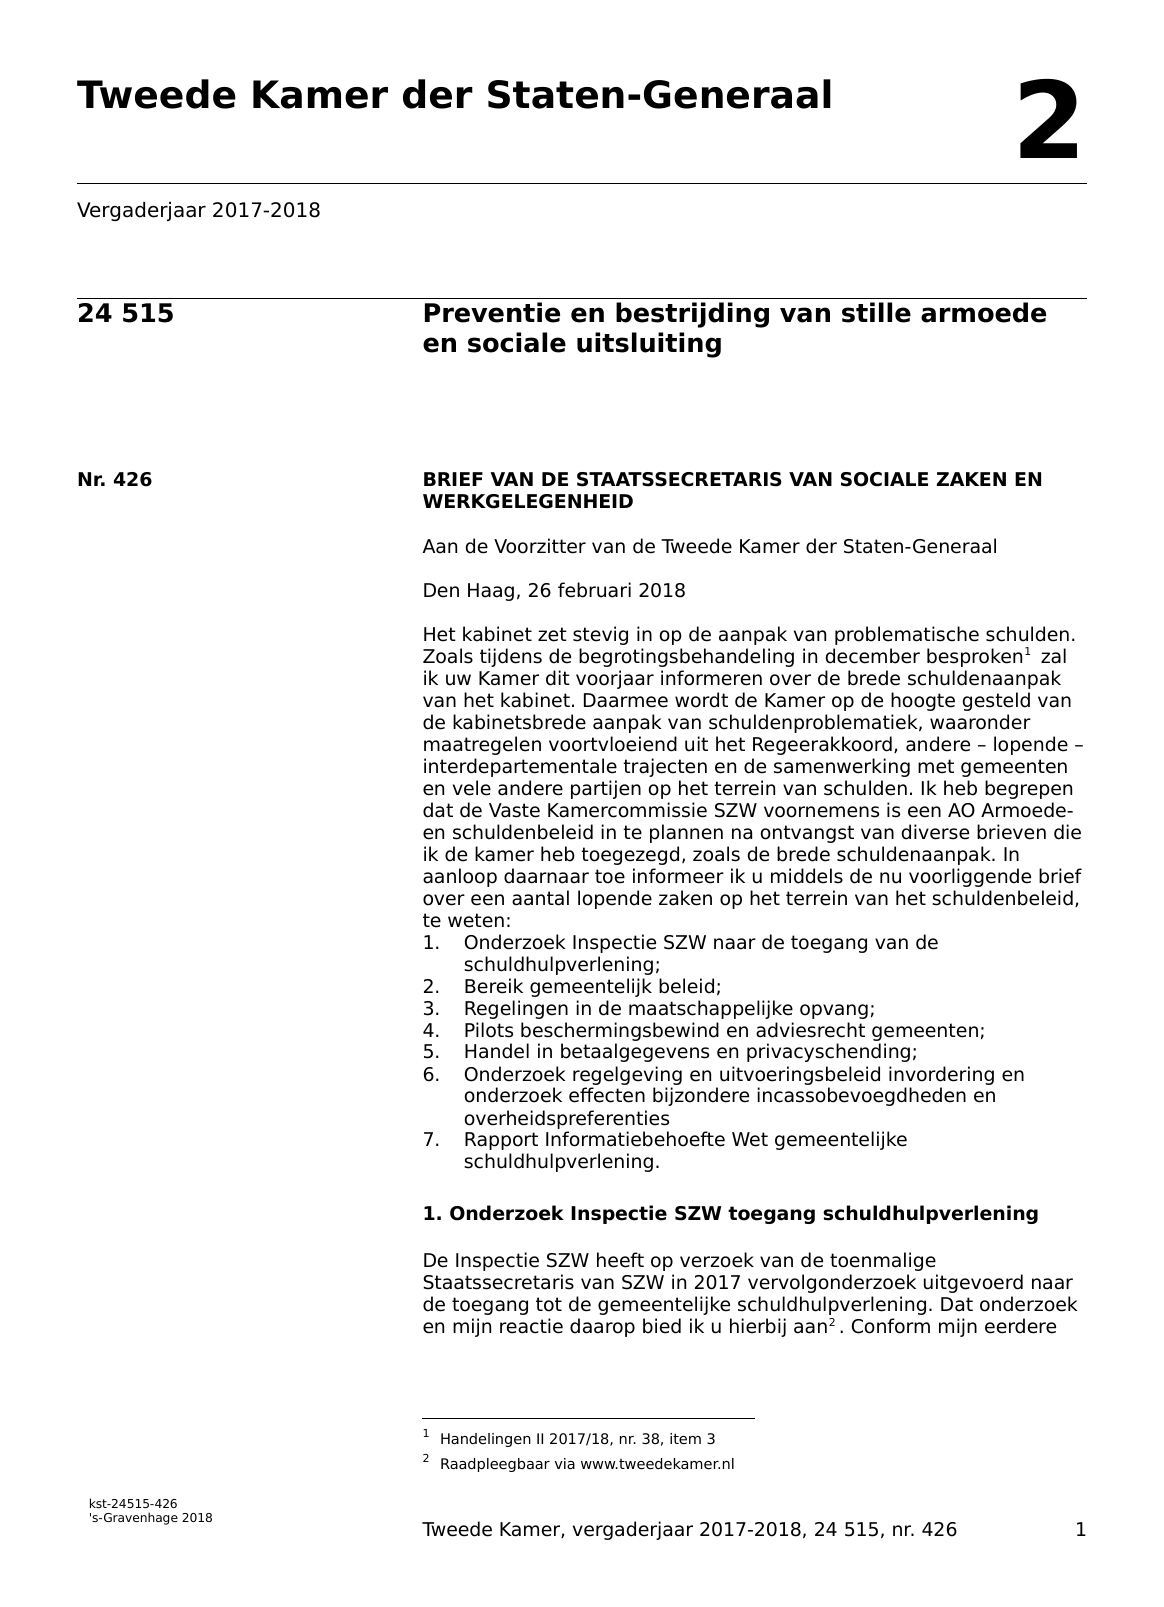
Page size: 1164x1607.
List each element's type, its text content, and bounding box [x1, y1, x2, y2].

text kst-24515-426 [88, 1497, 323, 1511]
text 5. Handel in betaalgegevens en privacyschending; [422, 1041, 1087, 1063]
subtitle Nr. 426 BRIEF VAN DE STAATSSECRETARIS VAN SOCIALE ZAKEN EN WERKGELEGENHEID [77, 469, 1087, 513]
table_header 2 [886, 59, 1087, 183]
text Het kabinet zet stevig in op de aanpak van problematische schulden. Zoals tijdens de begrotingsbehandeling in december besproken zal ik uw Kamer dit voorjaar informeren over de brede schuldenaanpak van het kabinet. Daarmee wordt de Kamer op de hoogte gesteld van de kabinetsbrede aanpak van schuldenproblematiek, waaronder maatregelen voortvloeiend uit het Regeerakkoord, andere – lopende – interdepartementale trajecten en de samenwerking met gemeenten en vele andere partijen op het terrein van schulden. Ik heb begrepen dat de Vaste Kamercommissie SZW voornemens is een AO Armoede- en schuldenbeleid in te plannen na ontvangst van diverse brieven die ik de kamer heb toegezegd, zoals de brede schuldenaanpak. In aanloop daarnaar toe informeer ik u middels de nu voorliggende brief over een aantal lopende zaken op het terrein van het schuldenbeleid, te weten: [422, 624, 1087, 932]
subtitle 1. Onderzoek Inspectie SZW toegang schuldhulpverlening [422, 1203, 1087, 1225]
text Raadpleegbaar via www.tweedekamer.nl [422, 1452, 1087, 1474]
text 6. Onderzoek regelgeving en uitvoeringsbeleid invordering en onderzoek effecten bijzondere incassobevoegdheden en overheidspreferenties [422, 1063, 1087, 1129]
text Aan de Voorzitter van de Tweede Kamer der Staten-Generaal [422, 536, 1087, 557]
table_header Tweede Kamer der Staten-Generaal [77, 59, 886, 183]
text 1. Onderzoek Inspectie SZW naar de toegang van de schuldhulpverlening; [422, 932, 1087, 976]
text Handelingen II 2017/18, nr. 38, item 3 [422, 1427, 1087, 1449]
text 4. Pilots beschermingsbewind en adviesrecht gemeenten; [422, 1019, 1087, 1041]
text 's-Gravenhage 2018 [88, 1511, 323, 1525]
table_cell Vergaderjaar 2017-2018 [77, 184, 1087, 298]
text 7. Rapport Informatiebehoefte Wet gemeentelijke schuldhulpverlening. [422, 1129, 1087, 1173]
text 3. Regelingen in de maatschappelijke opvang; [422, 997, 1087, 1019]
subtitle 24 515 Preventie en bestrijding van stille armoede en sociale uitsluiting [77, 299, 1087, 358]
text Den Haag, 26 februari 2018 [422, 580, 1087, 602]
text De Inspectie SZW heeft op verzoek van de toenmalige Staatssecretaris van SZW in 2017 vervolgonderzoek uitgevoerd naar de toegang tot de gemeentelijke schuldhulpverlening. Dat onderzoek en mijn reactie daarop bied ik u hierbij aan. Conform mijn eerdere [422, 1250, 1087, 1338]
text 2. Bereik gemeentelijk beleid; [422, 976, 1087, 997]
